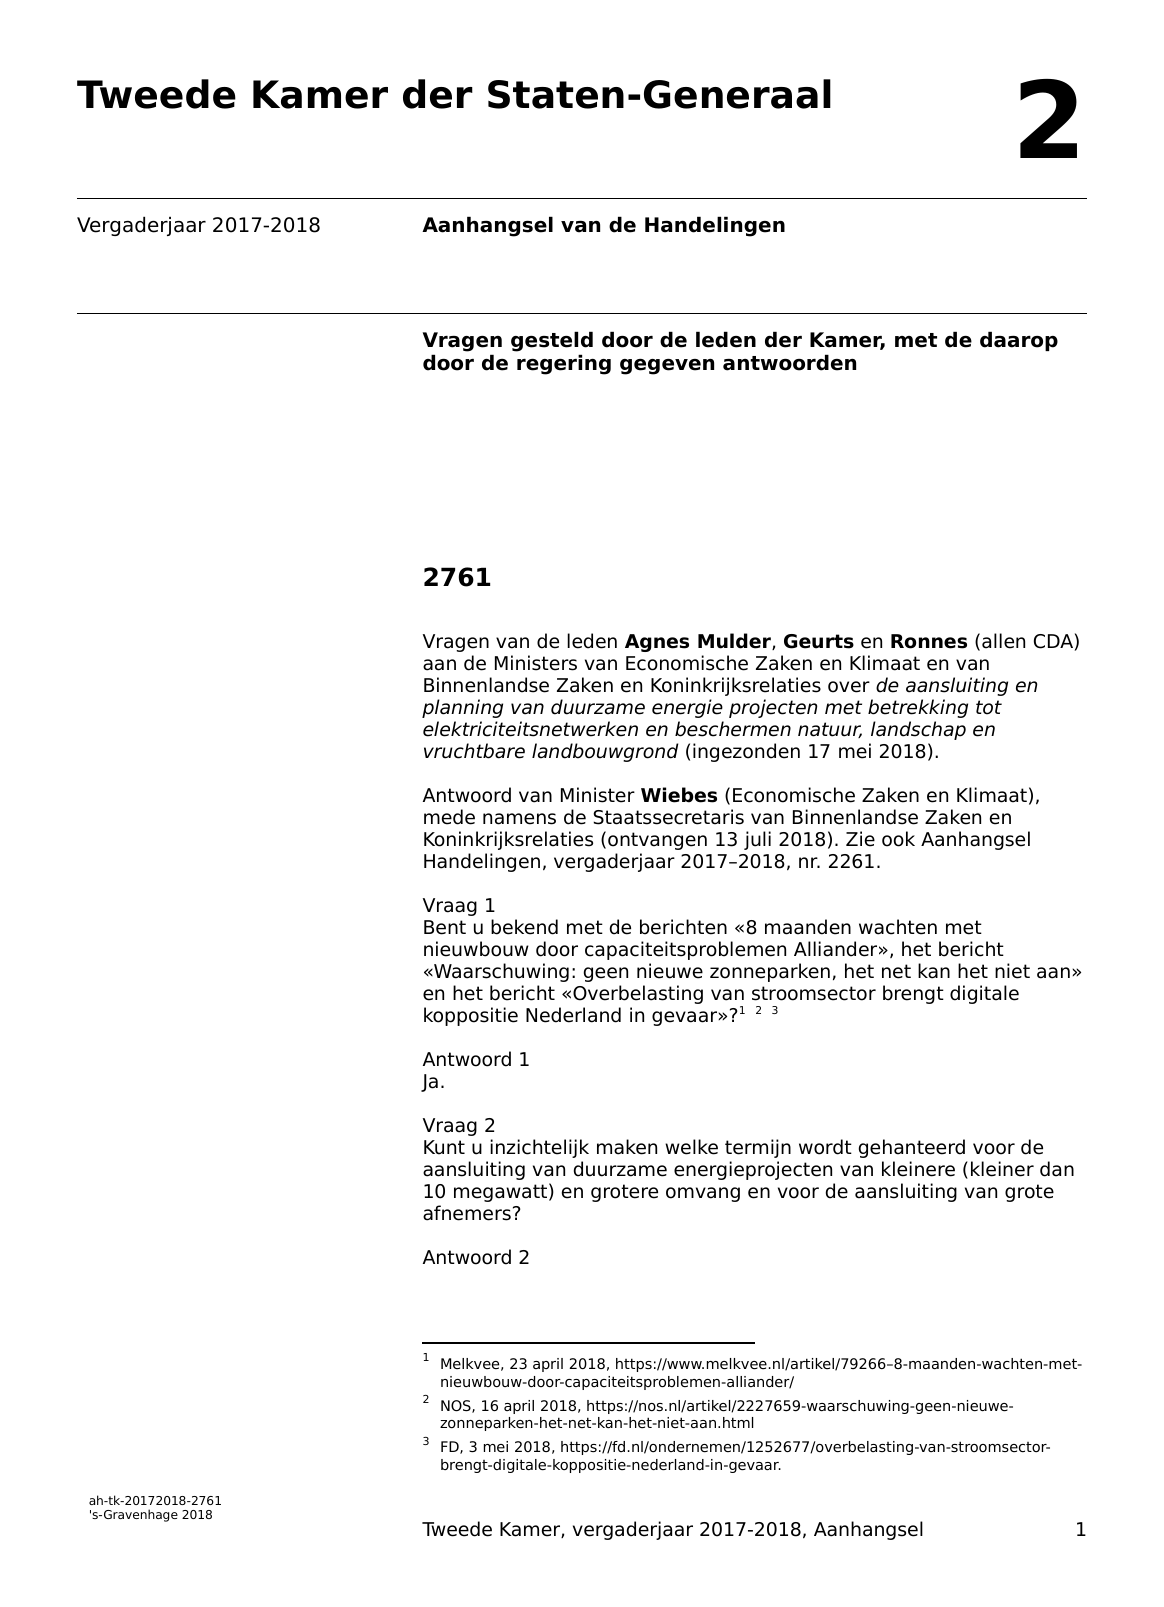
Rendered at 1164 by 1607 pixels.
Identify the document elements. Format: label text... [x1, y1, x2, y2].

table_cell Vragen gesteld door de leden der Kamer, met de daarop door de regering gegeven antwoorden [422, 314, 1087, 376]
table_cell [77, 314, 422, 376]
text Ja. [422, 1071, 1087, 1093]
text Antwoord 1 [422, 1049, 1087, 1071]
table_cell Vergaderjaar 2017-2018 [77, 199, 422, 313]
text Vraag 2 [422, 1115, 1087, 1137]
text ah-tk-20172018-2761 [88, 1494, 323, 1508]
text 's-Gravenhage 2018 [88, 1508, 323, 1522]
table_header Tweede Kamer der Staten-Generaal [77, 59, 886, 198]
table_header 2 [886, 59, 1087, 198]
text Kunt u inzichtelijk maken welke termijn wordt gehanteerd voor de aansluiting van duurzame energieprojecten van kleinere (kleiner dan 10 megawatt) en grotere omvang en voor de aansluiting van grote afnemers? [422, 1137, 1087, 1225]
text Antwoord 2 [422, 1247, 1087, 1269]
text Vraag 1 [422, 895, 1087, 917]
text 2761 [422, 563, 1087, 592]
text Vragen van de leden Agnes Mulder, Geurts en Ronnes (allen CDA) aan de Ministers van Economische Zaken en Klimaat en van Binnenlandse Zaken en Koninkrijksrelaties over de aansluiting en planning van duurzame energie projecten met betrekking tot elektriciteitsnetwerken en beschermen natuur, landschap en vruchtbare landbouwgrond (ingezonden 17 mei 2018). [422, 631, 1087, 762]
text FD, 3 mei 2018, https://fd.nl/ondernemen/1252677/overbelasting-van-stroomsector-brengt-digitale-koppositie-nederland-in-gevaar. [422, 1435, 1087, 1474]
text Antwoord van Minister Wiebes (Economische Zaken en Klimaat), mede namens de Staatssecretaris van Binnenlandse Zaken en Koninkrijksrelaties (ontvangen 13 juli 2018). Zie ook Aanhangsel Handelingen, vergaderjaar 2017–2018, nr. 2261. [422, 785, 1087, 873]
text Melkvee, 23 april 2018, https://www.melkvee.nl/artikel/79266–8-maanden-wachten-met-nieuwbouw-door-capaciteitsproblemen-alliander/ [422, 1352, 1087, 1391]
text NOS, 16 april 2018, https://nos.nl/artikel/2227659-waarschuwing-geen-nieuwe-zonneparken-het-net-kan-het-niet-aan.html [422, 1393, 1087, 1432]
text Bent u bekend met de berichten «8 maanden wachten met nieuwbouw door capaciteitsproblemen Alliander», het bericht «Waarschuwing: geen nieuwe zonneparken, het net kan het niet aan» en het bericht «Overbelasting van stroomsector brengt digitale koppositie Nederland in gevaar»? [422, 917, 1087, 1027]
table_cell Aanhangsel van de Handelingen [422, 199, 1087, 313]
